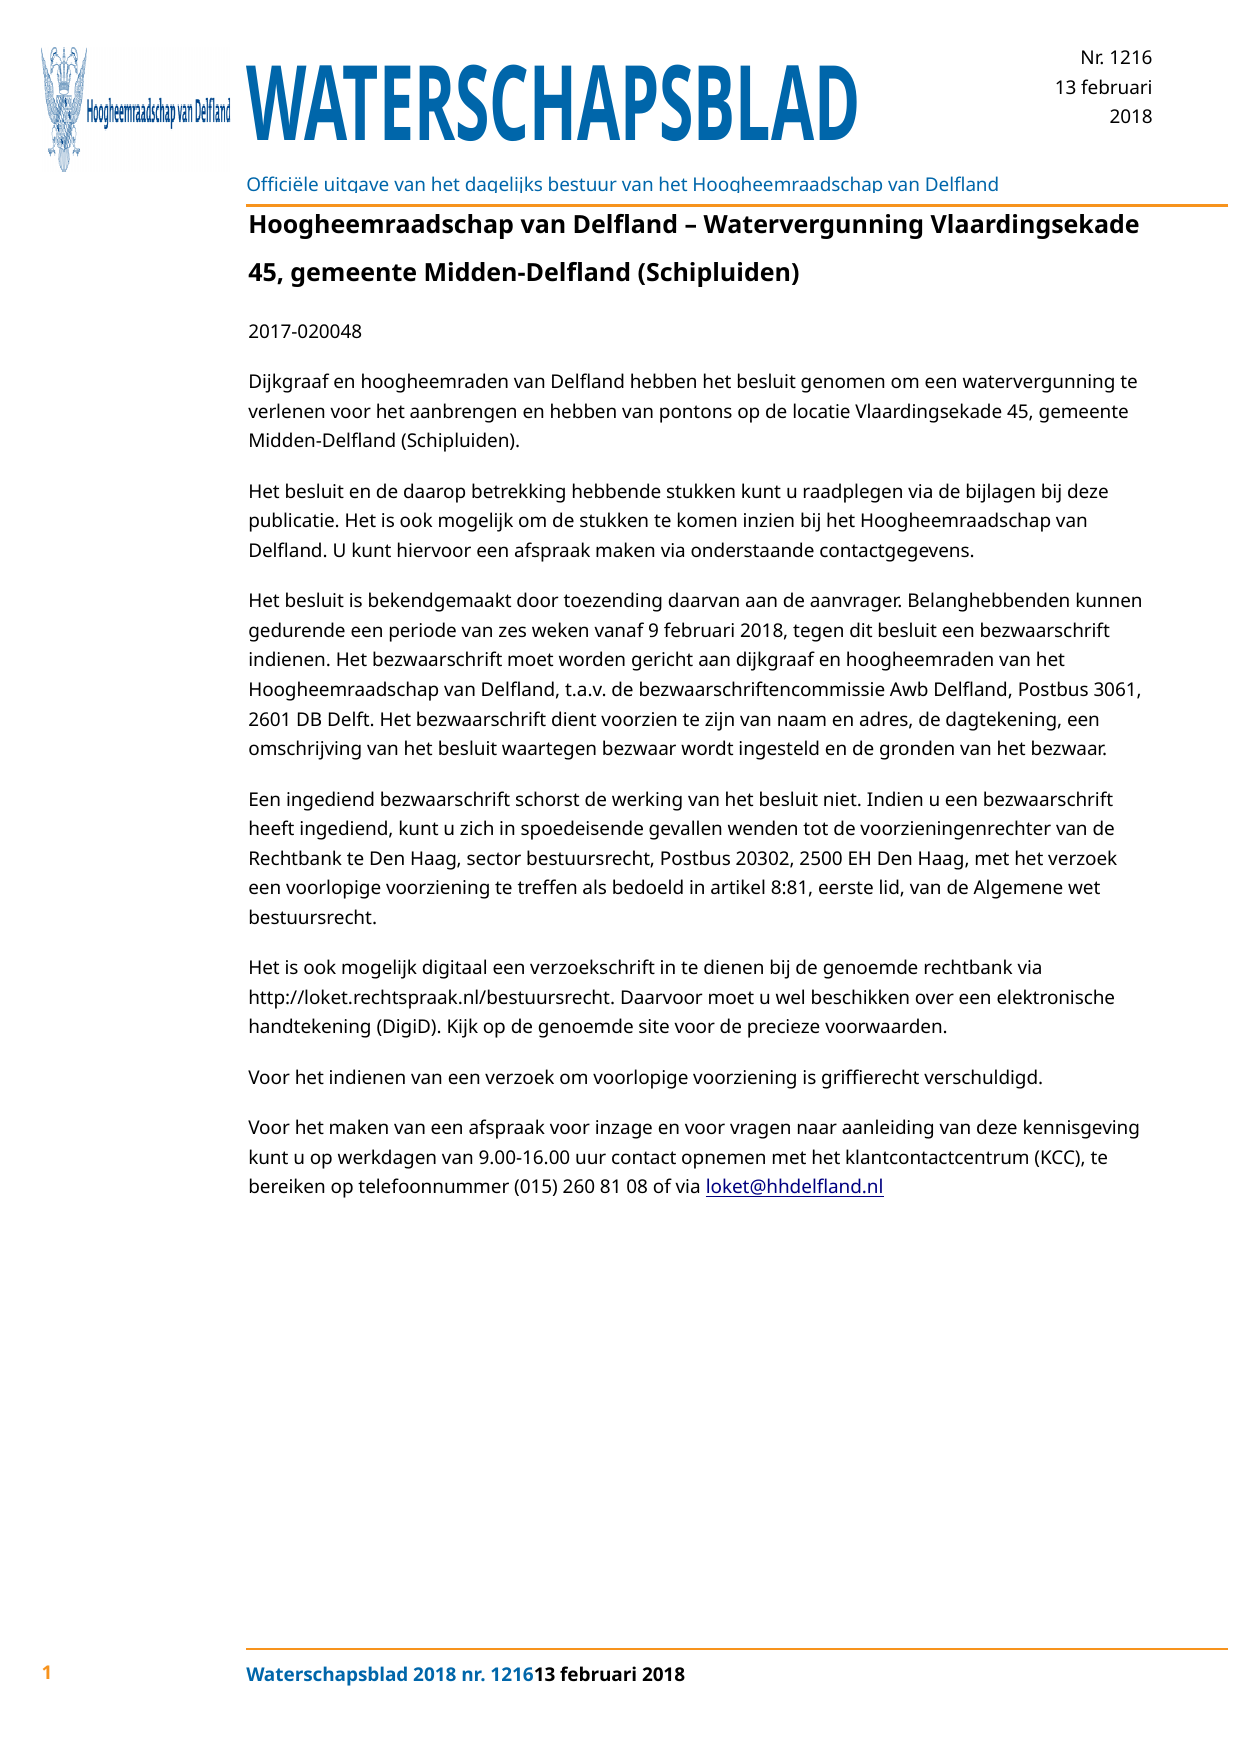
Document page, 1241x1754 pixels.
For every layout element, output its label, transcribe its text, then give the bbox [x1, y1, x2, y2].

text Het besluit en de daarop betrekking hebbende stukken kunt u raadplegen via de bijlagen bij deze publicatie. Het is ook mogelijk om de stukken te komen inzien bij het Hoogheemraadschap van Delfland. U kunt hiervoor een afspraak maken via onderstaande contactgegevens. [248, 478, 1152, 563]
picture [41, 47, 231, 172]
text 2017-020048 [248, 318, 1152, 344]
text Dijkgraaf en hoogheemraden van Delfland hebben het besluit genomen om een watervergunning te verlenen voor het aanbrengen en hebben van pontons op de locatie Vlaardingsekade 45, gemeente Midden-Delfland (Schipluiden). [248, 368, 1152, 453]
text Voor het indienen van een verzoek om voorlopige voorziening is griffierecht verschuldigd. [248, 1064, 1152, 1090]
text Het besluit is bekendgemaakt door toezending daarvan aan de aanvrager. Belanghebbenden kunnen gedurende een periode van zes weken vanaf 9 februari 2018, tegen dit besluit een bezwaarschrift indienen. Het bezwaarschrift moet worden gericht aan dijkgraaf en hoogheemraden van het Hoogheemraadschap van Delfland, t.a.v. de bezwaarschriftencommissie Awb Delfland, Postbus 3061, 2601 DB Delft. Het bezwaarschrift dient voorzien te zijn van naam en adres, de dagtekening, een omschrijving van het besluit waartegen bezwaar wordt ingesteld en de gronden van het bezwaar. [248, 587, 1152, 761]
text Voor het maken van een afspraak voor inzage en voor vragen naar aanleiding van deze kennisgeving kunt u op werkdagen van 9.00-16.00 uur contact opnemen met het klantcontactcentrum (KCC), te bereiken op telefoonnummer (015) 260 81 08 of via loket@hhdelfland.nl [248, 1114, 1152, 1199]
text Hoogheemraadschap van Delfland – Watervergunning Vlaardingsekade 45, gemeente Midden-Delfland (Schipluiden) [248, 207, 1152, 288]
text Het is ook mogelijk digitaal een verzoekschrift in te dienen bij de genoemde rechtbank via http://loket.rechtspraak.nl/bestuursrecht. Daarvoor moet u wel beschikken over een elektronische handtekening (DigiD). Kijk op de genoemde site voor de precieze voorwaarden. [248, 954, 1152, 1039]
text Een ingediend bezwaarschrift schorst de werking van het besluit niet. Indien u een bezwaarschrift heeft ingediend, kunt u zich in spoedeisende gevallen wenden tot de voorzieningenrechter van de Rechtbank te Den Haag, sector bestuursrecht, Postbus 20302, 2500 EH Den Haag, met het verzoek een voorlopige voorziening te treffen als bedoeld in artikel 8:81, eerste lid, van de Algemene wet bestuursrecht. [248, 786, 1152, 930]
